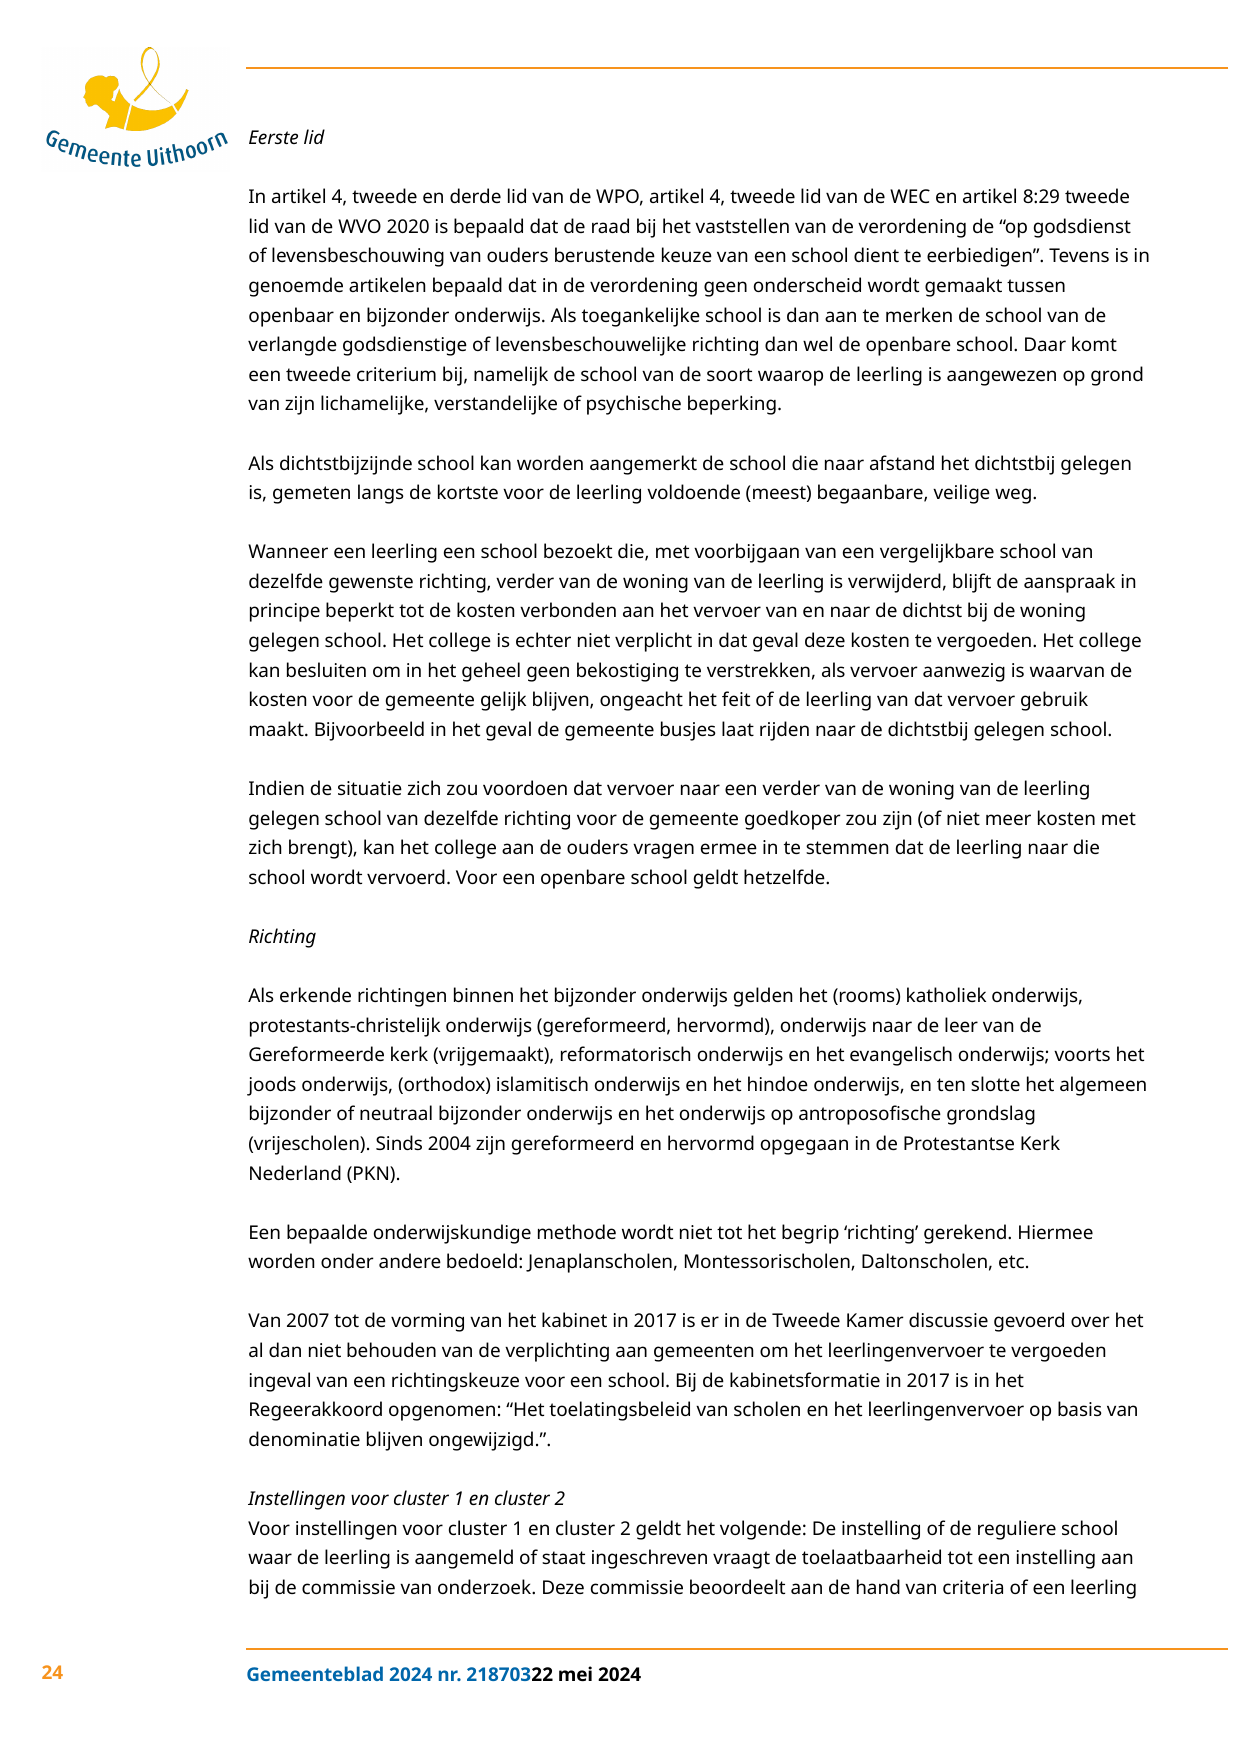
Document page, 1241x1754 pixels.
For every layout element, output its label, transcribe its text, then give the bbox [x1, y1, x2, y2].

text Instellingen voor cluster 1 en cluster 2 [248, 1485, 1152, 1511]
text Eerste lid [248, 124, 1152, 150]
text In artikel 4, tweede en derde lid van de WPO, artikel 4, tweede lid van de WEC en artikel 8:29 tweede lid van de WVO 2020 is bepaald dat de raad bij het vaststellen van de verordening de “op godsdienst of levensbeschouwing van ouders berustende keuze van een school dient te eerbiedigen”. Tevens is in genoemde artikelen bepaald dat in de verordening geen onderscheid wordt gemaakt tussen openbaar en bijzonder onderwijs. Als toegankelijke school is dan aan te merken de school van de verlangde godsdienstige of levensbeschouwelijke richting dan wel de openbare school. Daar komt een tweede criterium bij, namelijk de school van de soort waarop de leerling is aangewezen op grond van zijn lichamelijke, verstandelijke of psychische beperking. [248, 183, 1152, 416]
text Als dichtstbijzijnde school kan worden aangemerkt de school die naar afstand het dichtstbij gelegen is, gemeten langs de kortste voor de leerling voldoende (meest) begaanbare, veilige weg. [248, 450, 1152, 505]
text Van 2007 tot de vorming van het kabinet in 2017 is er in de Tweede Kamer discussie gevoerd over het al dan niet behouden van de verplichting aan gemeenten om het leerlingenvervoer te vergoeden ingeval van een richtingskeuze voor een school. Bij de kabinetsformatie in 2017 is in het Regeerakkoord opgenomen: “Het toelatingsbeleid van scholen en het leerlingenvervoer op basis van denominatie blijven ongewijzigd.”. [248, 1308, 1152, 1452]
text Als erkende richtingen binnen het bijzonder onderwijs gelden het (rooms) katholiek onderwijs, protestants-christelijk onderwijs (gereformeerd, hervormd), onderwijs naar de leer van de Gereformeerde kerk (vrijgemaakt), reformatorisch onderwijs en het evangelisch onderwijs; voorts het joods onderwijs, (orthodox) islamitisch onderwijs en het hindoe onderwijs, en ten slotte het algemeen bijzonder of neutraal bijzonder onderwijs en het onderwijs op antroposofische grondslag (vrijescholen). Sinds 2004 zijn gereformeerd en hervormd opgegaan in de Protestantse Kerk Nederland (PKN). [248, 982, 1152, 1186]
text Voor instellingen voor cluster 1 en cluster 2 geldt het volgende: De instelling of de reguliere school waar de leerling is aangemeld of staat ingeschreven vraagt de toelaatbaarheid tot een instelling aan bij de commissie van onderzoek. Deze commissie beoordeelt aan de hand van criteria of een leerling [248, 1515, 1152, 1600]
text Indien de situatie zich zou voordoen dat vervoer naar een verder van de woning van de leerling gelegen school van dezelfde richting voor de gemeente goedkoper zou zijn (of niet meer kosten met zich brengt), kan het college aan de ouders vragen ermee in te stemmen dat de leerling naar die school wordt vervoerd. Voor een openbare school geldt hetzelfde. [248, 775, 1152, 890]
picture [41, 47, 231, 172]
text Een bepaalde onderwijskundige methode wordt niet tot het begrip ‘richting’ gerekend. Hiermee worden onder andere bedoeld: Jenaplanscholen, Montessorischolen, Daltonscholen, etc. [248, 1219, 1152, 1274]
text Richting [248, 923, 1152, 949]
text Wanneer een leerling een school bezoekt die, met voorbijgaan van een vergelijkbare school van dezelfde gewenste richting, verder van de woning van de leerling is verwijderd, blijft de aanspraak in principe beperkt tot de kosten verbonden aan het vervoer van en naar de dichtst bij de woning gelegen school. Het college is echter niet verplicht in dat geval deze kosten te vergoeden. Het college kan besluiten om in het geheel geen bekostiging te verstrekken, als vervoer aanwezig is waarvan de kosten voor de gemeente gelijk blijven, ongeacht het feit of de leerling van dat vervoer gebruik maakt. Bijvoorbeeld in het geval de gemeente busjes laat rijden naar de dichtstbij gelegen school. [248, 538, 1152, 742]
